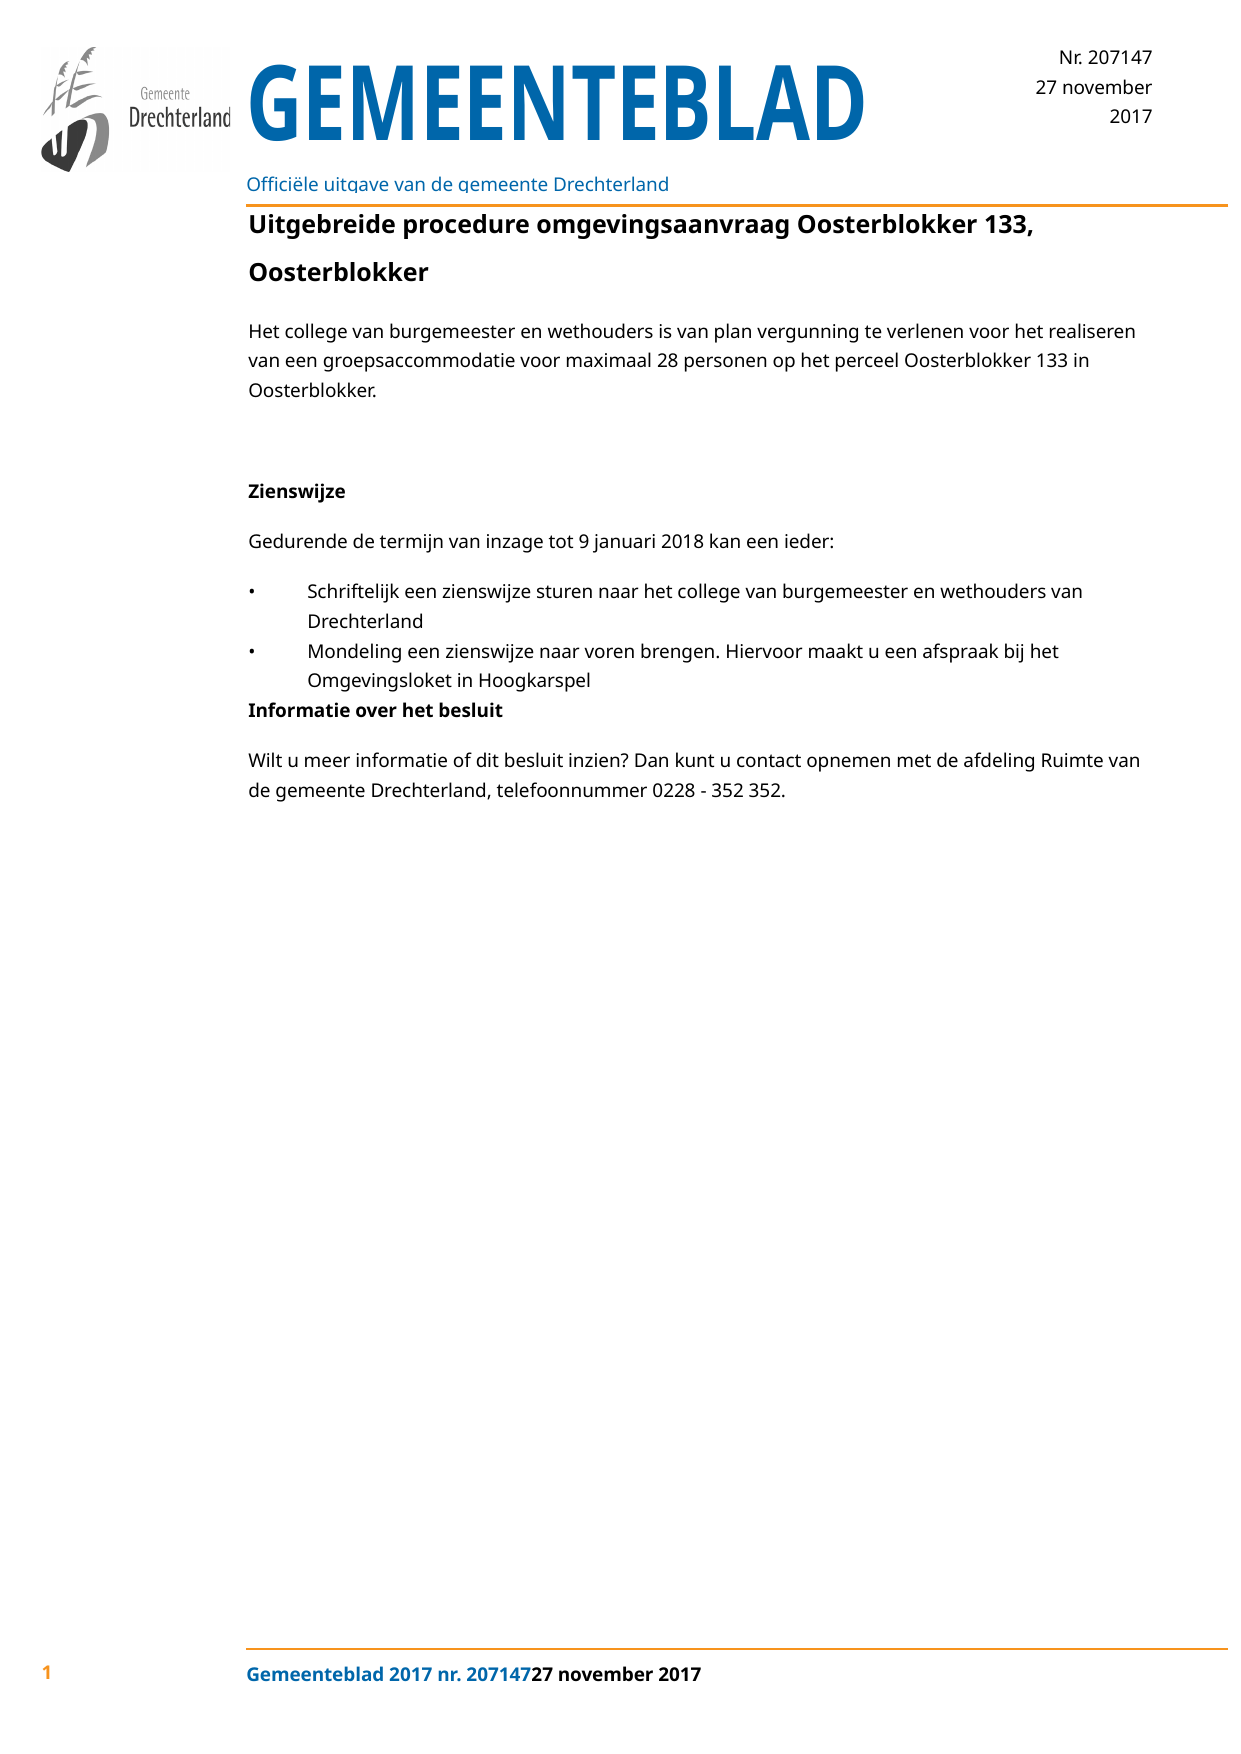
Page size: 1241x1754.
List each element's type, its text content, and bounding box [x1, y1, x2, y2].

text Gedurende de termijn van inzage tot 9 januari 2018 kan een ieder: [248, 528, 1152, 554]
text Het college van burgemeester en wethouders is van plan vergunning te verlenen voor het realiseren van een groepsaccommodatie voor maximaal 28 personen op het perceel Oosterblokker 133 in Oosterblokker. [248, 318, 1152, 403]
text Zienswijze [248, 478, 1152, 504]
text Wilt u meer informatie of dit besluit inzien? Dan kunt u contact opnemen met de afdeling Ruimte van de gemeente Drechterland, telefoonnummer 0228 - 352 352. [248, 747, 1152, 803]
list Schriftelijk een zienswijze sturen naar het college van burgemeester en wethouders van Drechterland [248, 579, 1152, 634]
text Uitgebreide procedure omgevingsaanvraag Oosterblokker 133, Oosterblokker [248, 207, 1152, 288]
picture [41, 47, 231, 172]
text Informatie over het besluit [248, 697, 1152, 723]
list Mondeling een zienswijze naar voren brengen. Hiervoor maakt u een afspraak bij het Omgevingsloket in Hoogkarspel [248, 638, 1152, 693]
